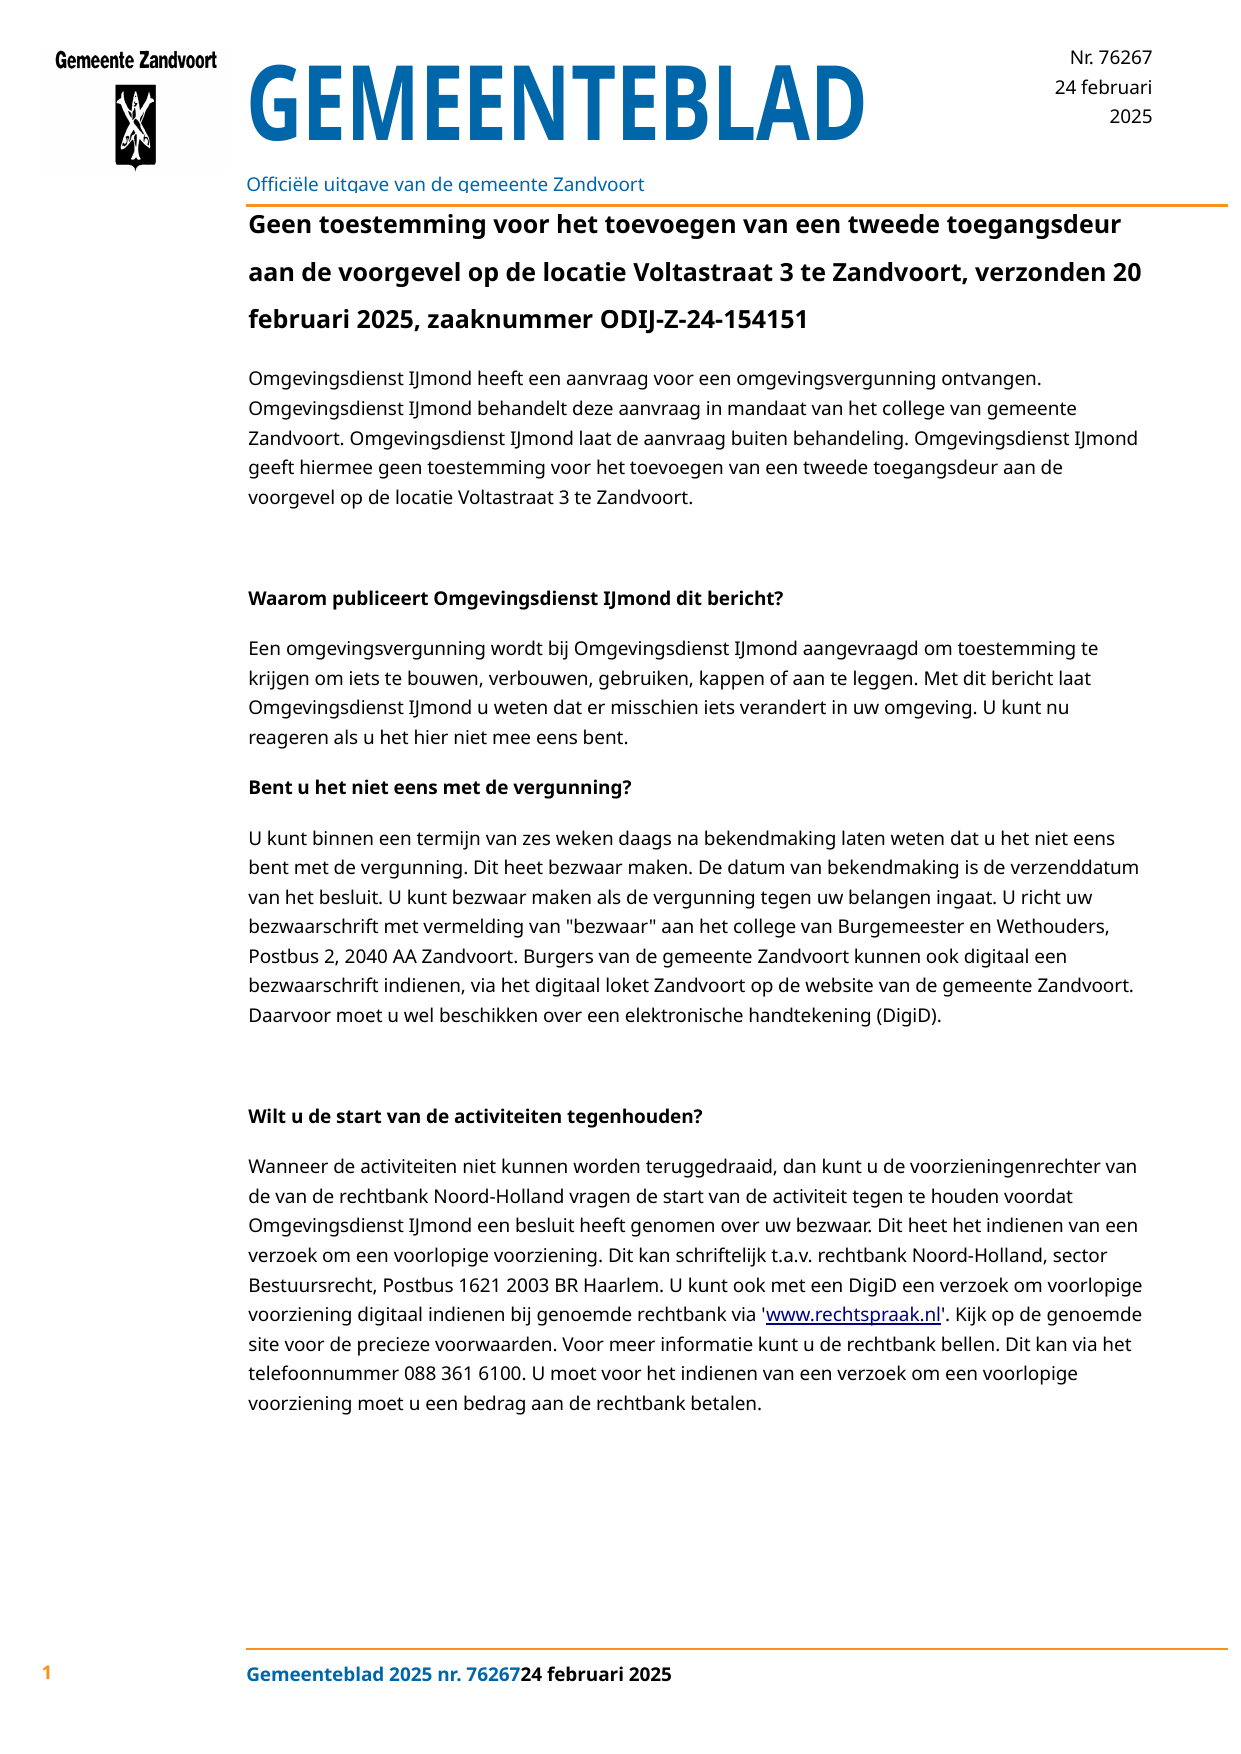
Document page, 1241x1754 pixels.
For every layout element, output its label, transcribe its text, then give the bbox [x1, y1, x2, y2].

text Wilt u de start van de activiteiten tegenhouden? [248, 1103, 1152, 1129]
text Geen toestemming voor het toevoegen van een tweede toegangsdeur aan de voorgevel op de locatie Voltastraat 3 te Zandvoort, verzonden 20 februari 2025, zaaknummer ODIJ-Z-24-154151 [248, 207, 1152, 336]
text Wanneer de activiteiten niet kunnen worden teruggedraaid, dan kunt u de voorzieningenrechter van de van de rechtbank Noord-Holland vragen de start van de activiteit tegen te houden voordat Omgevingsdienst IJmond een besluit heeft genomen over uw bezwaar. Dit heet het indienen van een verzoek om een voorlopige voorziening. Dit kan schriftelijk t.a.v. rechtbank Noord-Holland, sector Bestuursrecht, Postbus 1621 2003 BR Haarlem. U kunt ook met een DigiD een verzoek om voorlopige voorziening digitaal indienen bij genoemde rechtbank via 'www.rechtspraak.nl'. Kijk op de genoemde site voor de precieze voorwaarden. Voor meer informatie kunt u de rechtbank bellen. Dit kan via het telefoonnummer 088 361 6100. U moet voor het indienen van een verzoek om een voorlopige voorziening moet u een bedrag aan de rechtbank betalen. [248, 1153, 1152, 1416]
text Omgevingsdienst IJmond heeft een aanvraag voor een omgevingsvergunning ontvangen. Omgevingsdienst IJmond behandelt deze aanvraag in mandaat van het college van gemeente Zandvoort. Omgevingsdienst IJmond laat de aanvraag buiten behandeling. Omgevingsdienst IJmond geeft hiermee geen toestemming voor het toevoegen van een tweede toegangsdeur aan de voorgevel op de locatie Voltastraat 3 te Zandvoort. [248, 366, 1152, 509]
picture [41, 47, 231, 172]
text Waarom publiceert Omgevingsdienst IJmond dit bericht? [248, 585, 1152, 610]
text Bent u het niet eens met de vergunning? [248, 774, 1152, 800]
text Een omgevingsvergunning wordt bij Omgevingsdienst IJmond aangevraagd om toestemming te krijgen om iets te bouwen, verbouwen, gebruiken, kappen of aan te leggen. Met dit bericht laat Omgevingsdienst IJmond u weten dat er misschien iets verandert in uw omgeving. U kunt nu reageren als u het hier niet mee eens bent. [248, 635, 1152, 749]
text U kunt binnen een termijn van zes weken daags na bekendmaking laten weten dat u het niet eens bent met de vergunning. Dit heet bezwaar maken. De datum van bekendmaking is de verzenddatum van het besluit. U kunt bezwaar maken als de vergunning tegen uw belangen ingaat. U richt uw bezwaarschrift met vermelding van "bezwaar" aan het college van Burgemeester en Wethouders, Postbus 2, 2040 AA Zandvoort. Burgers van de gemeente Zandvoort kunnen ook digitaal een bezwaarschrift indienen, via het digitaal loket Zandvoort op de website van de gemeente Zandvoort. Daarvoor moet u wel beschikken over een elektronische handtekening (DigiD). [248, 825, 1152, 1028]
